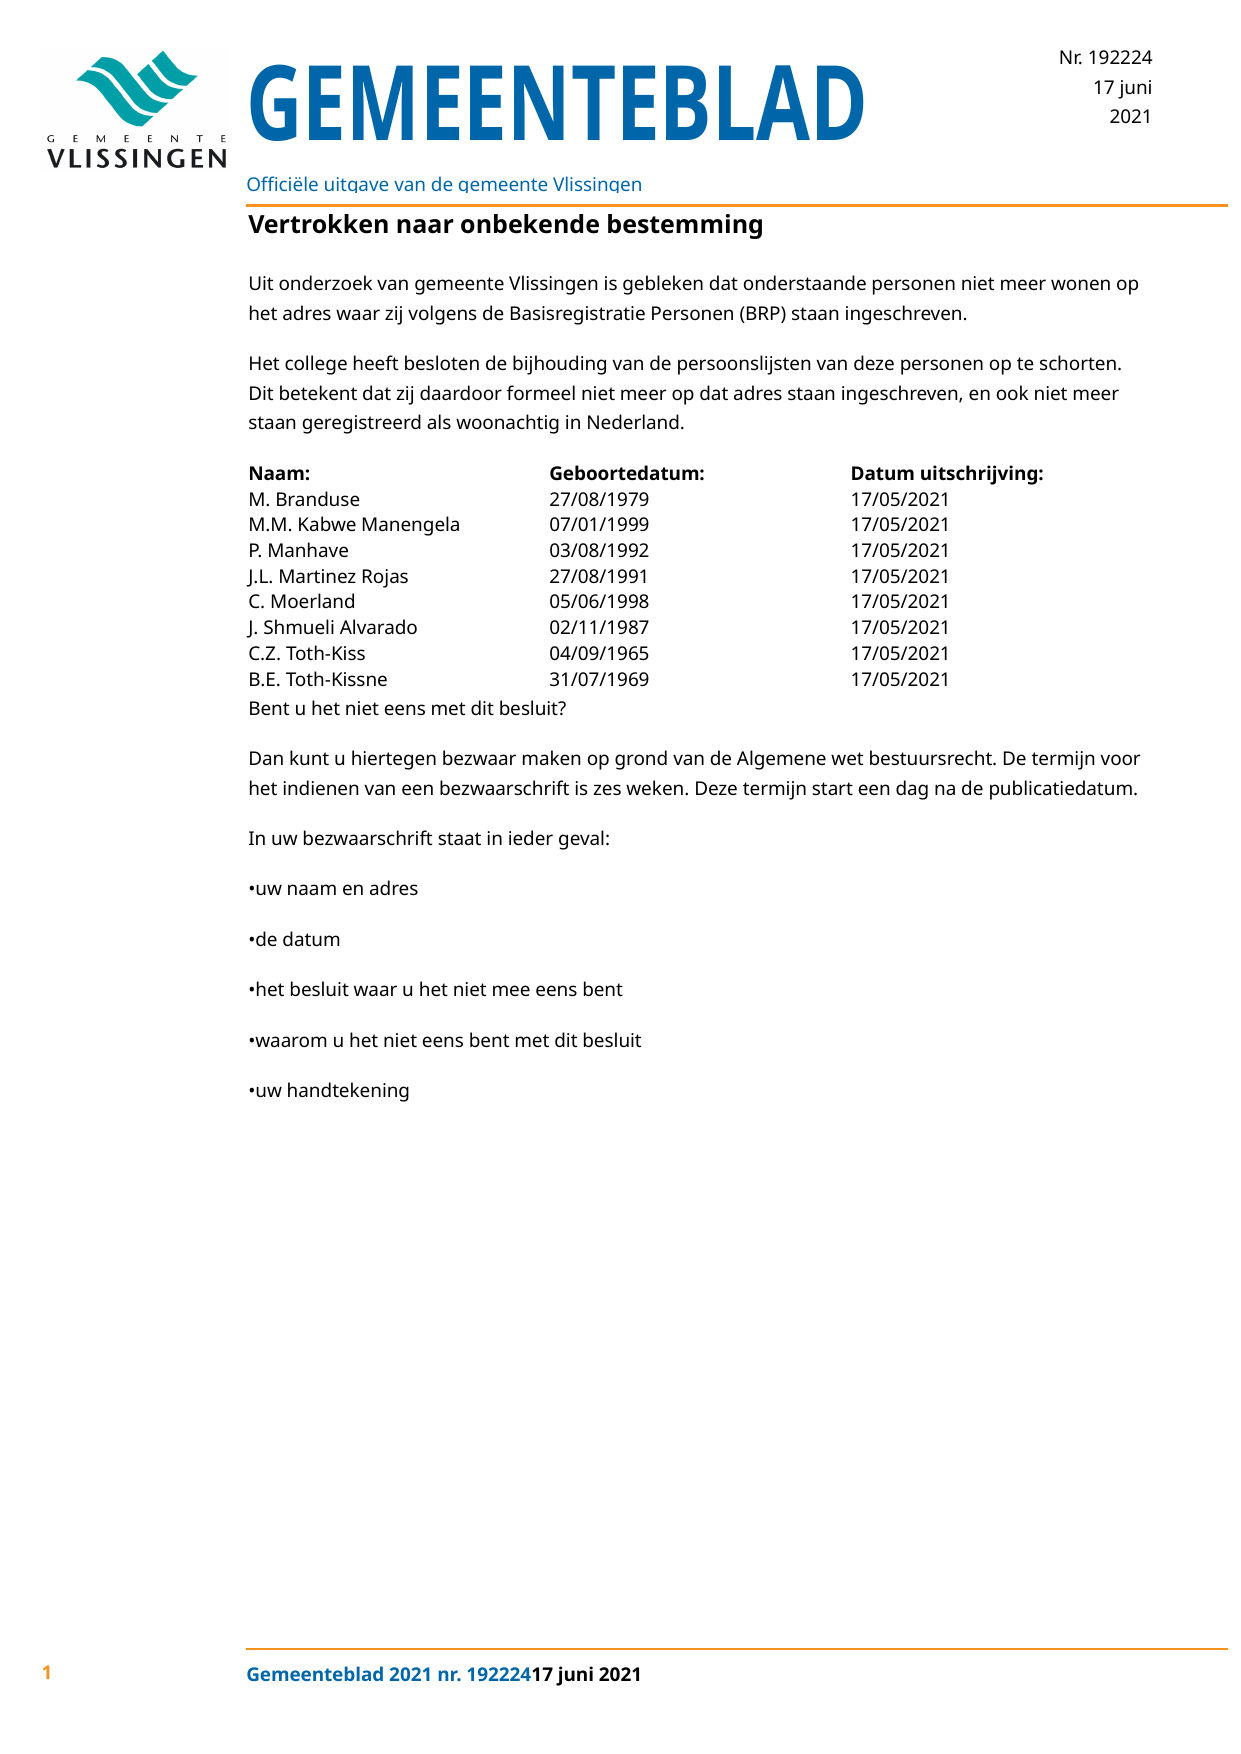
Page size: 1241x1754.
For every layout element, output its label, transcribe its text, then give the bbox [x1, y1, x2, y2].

text •het besluit waar u het niet mee eens bent [248, 976, 1152, 1002]
text Vertrokken naar onbekende bestemming [248, 207, 1152, 241]
table_cell 27/08/1979 [549, 486, 850, 511]
text Dan kunt u hiertegen bezwaar maken op grond van de Algemene wet bestuursrecht. De termijn voor het indienen van een bezwaarschrift is zes weken. Deze termijn start een dag na de publicatiedatum. [248, 745, 1152, 801]
text •de datum [248, 926, 1152, 952]
text •waarom u het niet eens bent met dit besluit [248, 1027, 1152, 1053]
text •uw naam en adres [248, 876, 1152, 901]
table_cell 04/09/1965 [549, 640, 850, 666]
table_cell 17/05/2021 [850, 486, 1152, 511]
text In uw bezwaarschrift staat in ieder geval: [248, 825, 1152, 851]
table_cell P. Manhave [248, 537, 549, 563]
text Uit onderzoek van gemeente Vlissingen is gebleken dat onderstaande personen niet meer wonen op het adres waar zij volgens de Basisregistratie Personen (BRP) staan ingeschreven. [248, 270, 1152, 326]
table_cell 17/05/2021 [850, 666, 1152, 692]
table_cell 05/06/1998 [549, 589, 850, 614]
table_cell B.E. Toth-Kissne [248, 666, 549, 692]
table_header Naam: [248, 460, 549, 486]
table_cell 17/05/2021 [850, 511, 1152, 537]
table_header Datum uitschrijving: [850, 460, 1152, 486]
table_cell 07/01/1999 [549, 511, 850, 537]
table_cell 31/07/1969 [549, 666, 850, 692]
table_cell 17/05/2021 [850, 563, 1152, 589]
table_cell C. Moerland [248, 589, 549, 614]
table_header Geboortedatum: [549, 460, 850, 486]
picture [41, 47, 231, 172]
table_cell 17/05/2021 [850, 589, 1152, 614]
text Bent u het niet eens met dit besluit? [248, 695, 1152, 721]
text •uw handtekening [248, 1077, 1152, 1103]
table_cell M.M. Kabwe Manengela [248, 511, 549, 537]
table_cell J.L. Martinez Rojas [248, 563, 549, 589]
table_cell 03/08/1992 [549, 537, 850, 563]
text Het college heeft besloten de bijhouding van de persoonslijsten van deze personen op te schorten. Dit betekent dat zij daardoor formeel niet meer op dat adres staan ingeschreven, en ook niet meer staan geregistreerd als woonachtig in Nederland. [248, 350, 1152, 435]
table_cell 17/05/2021 [850, 614, 1152, 640]
table_cell J. Shmueli Alvarado [248, 614, 549, 640]
table_cell 27/08/1991 [549, 563, 850, 589]
table_cell C.Z. Toth-Kiss [248, 640, 549, 666]
table_cell 02/11/1987 [549, 614, 850, 640]
table_cell M. Branduse [248, 486, 549, 511]
table_cell 17/05/2021 [850, 640, 1152, 666]
table_cell 17/05/2021 [850, 537, 1152, 563]
